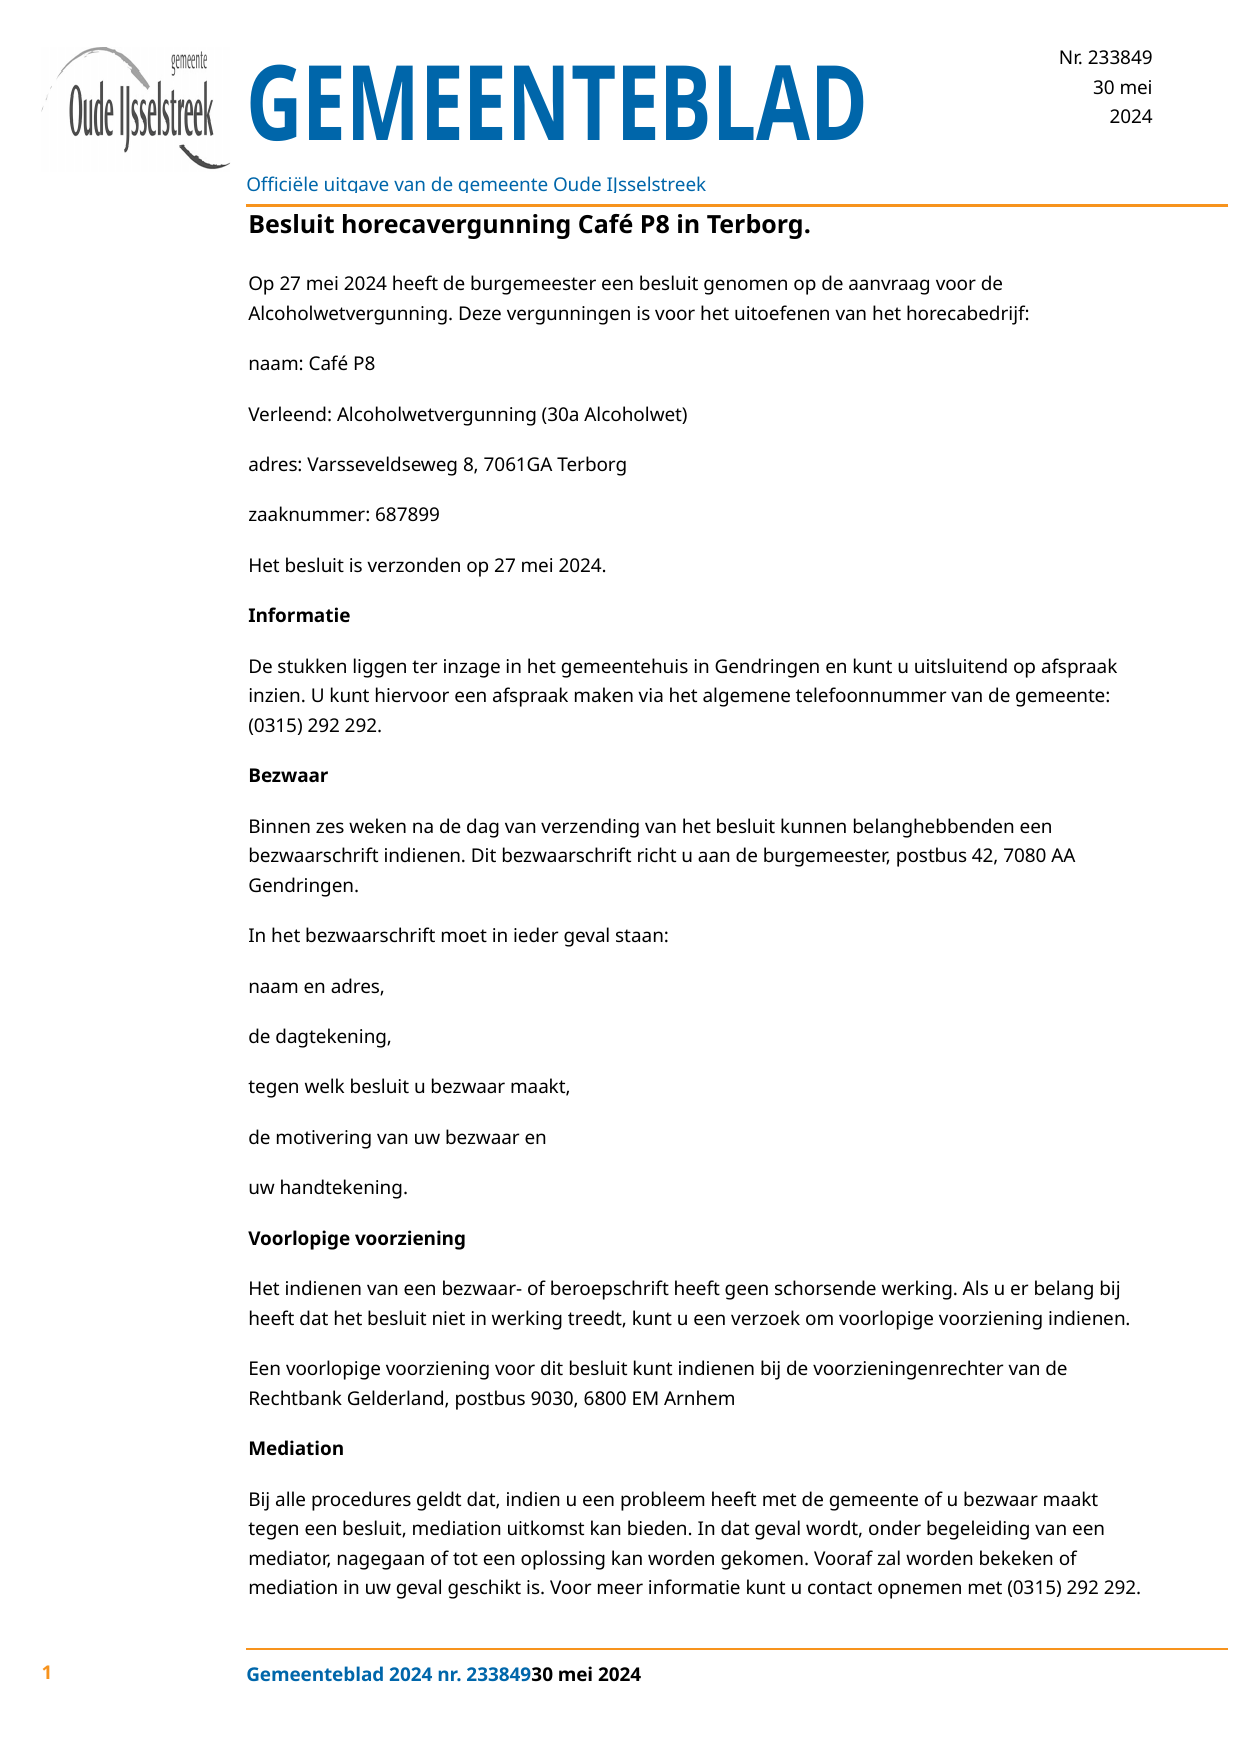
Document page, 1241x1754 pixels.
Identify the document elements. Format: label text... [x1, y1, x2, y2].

text uw handtekening. [248, 1174, 1152, 1200]
text Bij alle procedures geldt dat, indien u een probleem heeft met de gemeente of u bezwaar maakt tegen een besluit, mediation uitkomst kan bieden. In dat geval wordt, onder begeleiding van een mediator, nagegaan of tot een oplossing kan worden gekomen. Vooraf zal worden bekeken of mediation in uw geval geschikt is. Voor meer informatie kunt u contact opnemen met (0315) 292 292. [248, 1486, 1152, 1600]
text Het indienen van een bezwaar- of beroepschrift heeft geen schorsende werking. Als u er belang bij heeft dat het besluit niet in werking treedt, kunt u een verzoek om voorlopige voorziening indienen. [248, 1275, 1152, 1331]
text de dagtekening, [248, 1023, 1152, 1049]
text Voorlopige voorziening [248, 1225, 1152, 1251]
text Op 27 mei 2024 heeft de burgemeester een besluit genomen op de aanvraag voor de Alcoholwetvergunning. Deze vergunningen is voor het uitoefenen van het horecabedrijf: [248, 270, 1152, 326]
text Besluit horecavergunning Café P8 in Terborg. [248, 207, 1152, 241]
text zaaknummer: 687899 [248, 502, 1152, 527]
text Binnen zes weken na de dag van verzending van het besluit kunnen belanghebbenden een bezwaarschrift indienen. Dit bezwaarschrift richt u aan de burgemeester, postbus 42, 7080 AA Gendringen. [248, 813, 1152, 898]
picture [41, 47, 231, 172]
text de motivering van uw bezwaar en [248, 1124, 1152, 1150]
text Een voorlopige voorziening voor dit besluit kunt indienen bij de voorzieningenrechter van de Rechtbank Gelderland, postbus 9030, 6800 EM Arnhem [248, 1355, 1152, 1411]
text adres: Varsseveldseweg 8, 7061GA Terborg [248, 451, 1152, 477]
text tegen welk besluit u bezwaar maakt, [248, 1074, 1152, 1099]
text De stukken liggen ter inzage in het gemeentehuis in Gendringen en kunt u uitsluitend op afspraak inzien. U kunt hiervoor een afspraak maken via het algemene telefoonnummer van de gemeente: (0315) 292 292. [248, 653, 1152, 738]
text Het besluit is verzonden op 27 mei 2024. [248, 552, 1152, 578]
text In het bezwaarschrift moet in ieder geval staan: [248, 922, 1152, 948]
text Mediation [248, 1435, 1152, 1461]
text Bezwaar [248, 762, 1152, 788]
text Verleend: Alcoholwetvergunning (30a Alcoholwet) [248, 401, 1152, 426]
text naam en adres, [248, 973, 1152, 998]
text naam: Café P8 [248, 350, 1152, 376]
text Informatie [248, 602, 1152, 628]
